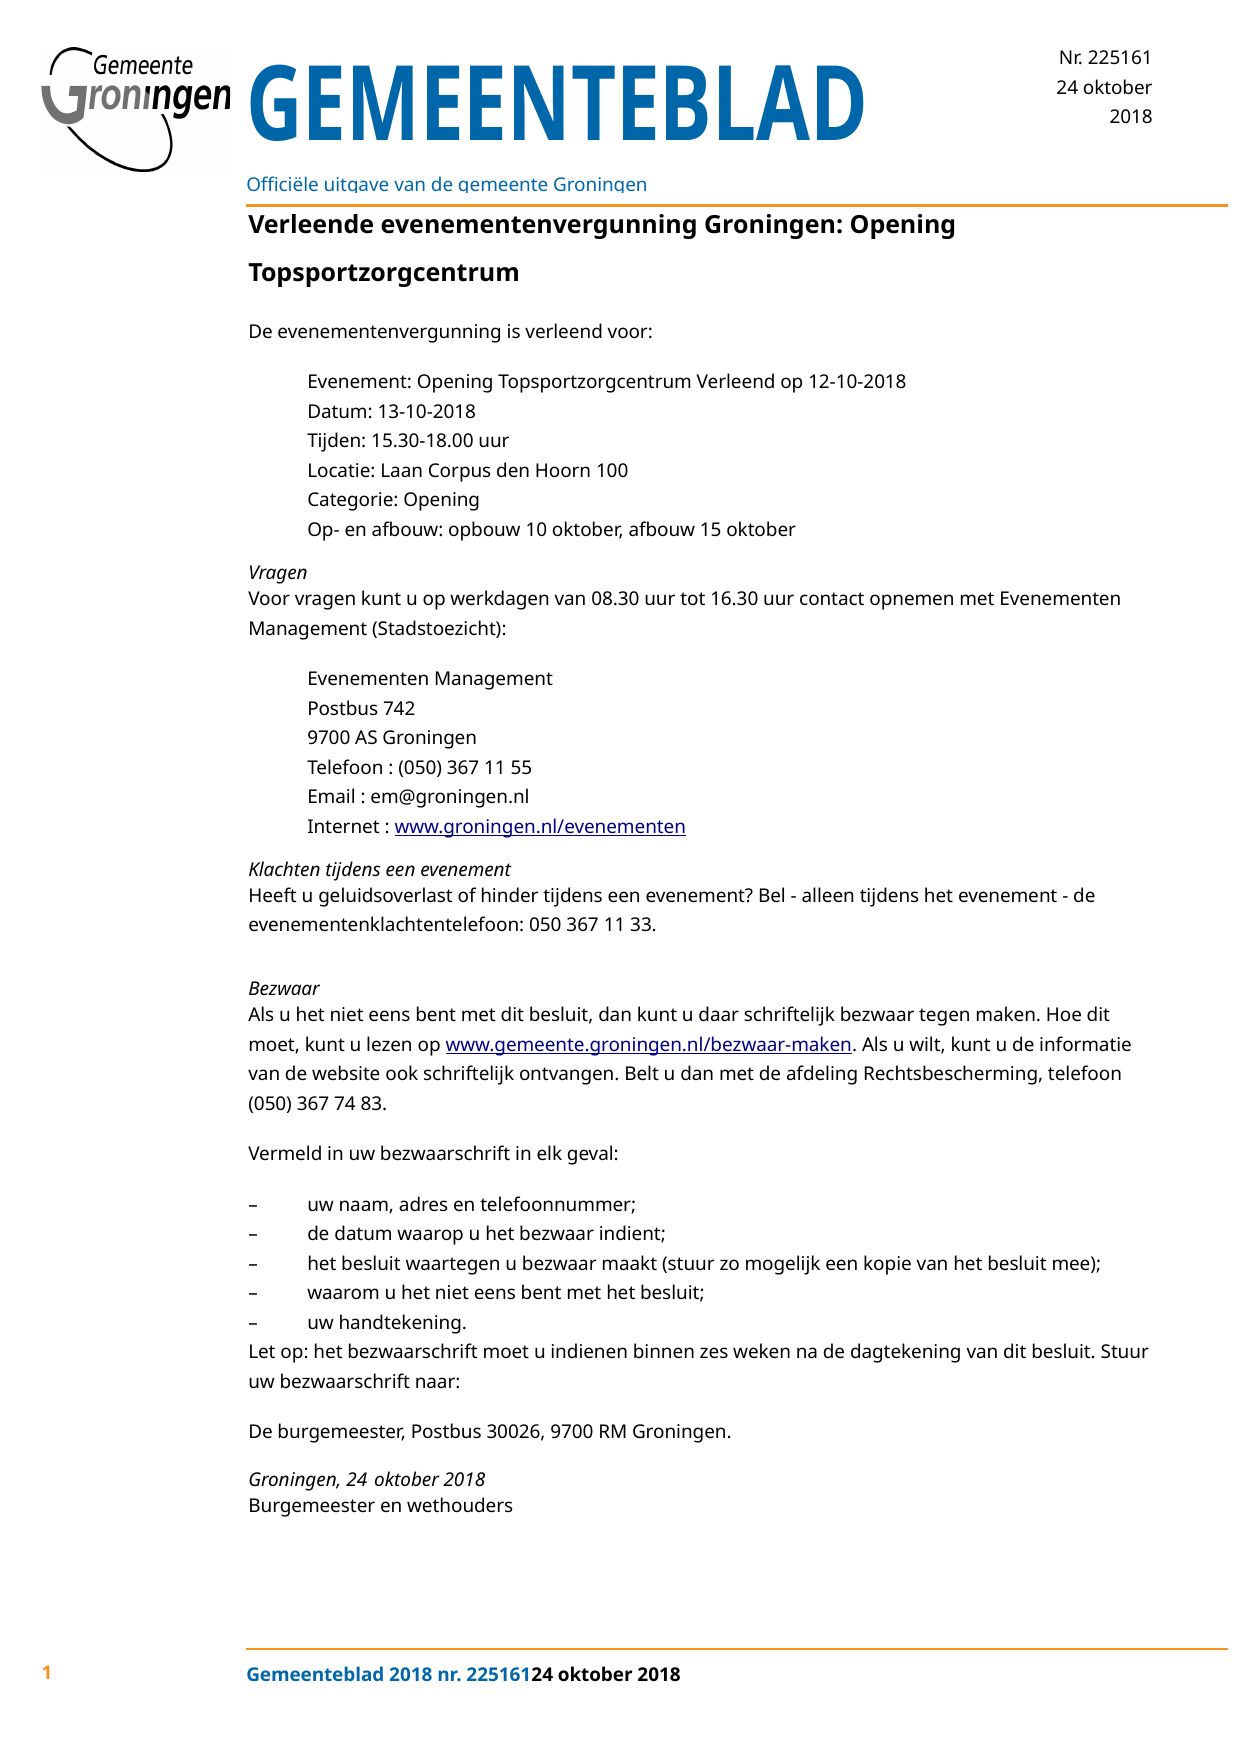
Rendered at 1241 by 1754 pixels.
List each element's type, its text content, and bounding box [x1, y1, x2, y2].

text Verleende evenementenvergunning Groningen: Opening Topsportzorgcentrum [248, 207, 1152, 288]
text Bezwaar [248, 975, 1152, 1001]
list Locatie: Laan Corpus den Hoorn 100 [248, 457, 1152, 483]
list Op- en afbouw: opbouw 10 oktober, afbouw 15 oktober [248, 516, 1152, 542]
text De evenementenvergunning is verleend voor: [248, 318, 1152, 344]
text Als u het niet eens bent met dit besluit, dan kunt u daar schriftelijk bezwaar tegen maken. Hoe dit moet, kunt u lezen op www.gemeente.groningen.nl/bezwaar-maken. Als u wilt, kunt u de informatie van de website ook schriftelijk ontvangen. Belt u dan met de afdeling Rechtsbescherming, telefoon (050) 367 74 83. [248, 1001, 1152, 1116]
text Vermeld in uw bezwaarschrift in elk geval: [248, 1140, 1152, 1166]
text Groningen, 24 oktober 2018 [248, 1466, 1152, 1492]
picture [41, 47, 231, 172]
list waarom u het niet eens bent met het besluit; [248, 1279, 1152, 1305]
text Voor vragen kunt u op werkdagen van 08.30 uur tot 16.30 uur contact opnemen met Evenementen Management (Stadstoezicht): [248, 585, 1152, 640]
list Postbus 742 [248, 695, 1152, 720]
list Datum: 13-10-2018 [248, 398, 1152, 424]
list Evenement: Opening Topsportzorgcentrum Verleend op 12-10-2018 [248, 368, 1152, 394]
list Categorie: Opening [248, 487, 1152, 512]
text Heeft u geluidsoverlast of hinder tijdens een evenement? Bel - alleen tijdens het evenement - de evenementenklachtentelefoon: 050 367 11 33. [248, 882, 1152, 937]
list uw naam, adres en telefoonnummer; [248, 1191, 1152, 1216]
list Email : em@groningen.nl [248, 783, 1152, 809]
list 9700 AS Groningen [248, 724, 1152, 750]
list Telefoon : (050) 367 11 55 [248, 754, 1152, 779]
list Internet : www.groningen.nl/evenementen [248, 813, 1152, 839]
list Evenementen Management [248, 665, 1152, 691]
text Vragen [248, 559, 1152, 585]
text Klachten tijdens een evenement [248, 856, 1152, 882]
list de datum waarop u het bezwaar indient; [248, 1220, 1152, 1246]
text Burgemeester en wethouders [248, 1492, 1152, 1518]
list uw handtekening. [248, 1309, 1152, 1335]
list het besluit waartegen u bezwaar maakt (stuur zo mogelijk een kopie van het besluit mee); [248, 1250, 1152, 1276]
text De burgemeester, Postbus 30026, 9700 RM Groningen. [248, 1419, 1152, 1444]
text Let op: het bezwaarschrift moet u indienen binnen zes weken na de dagtekening van dit besluit. Stuur uw bezwaarschrift naar: [248, 1339, 1152, 1394]
list Tijden: 15.30-18.00 uur [248, 427, 1152, 453]
